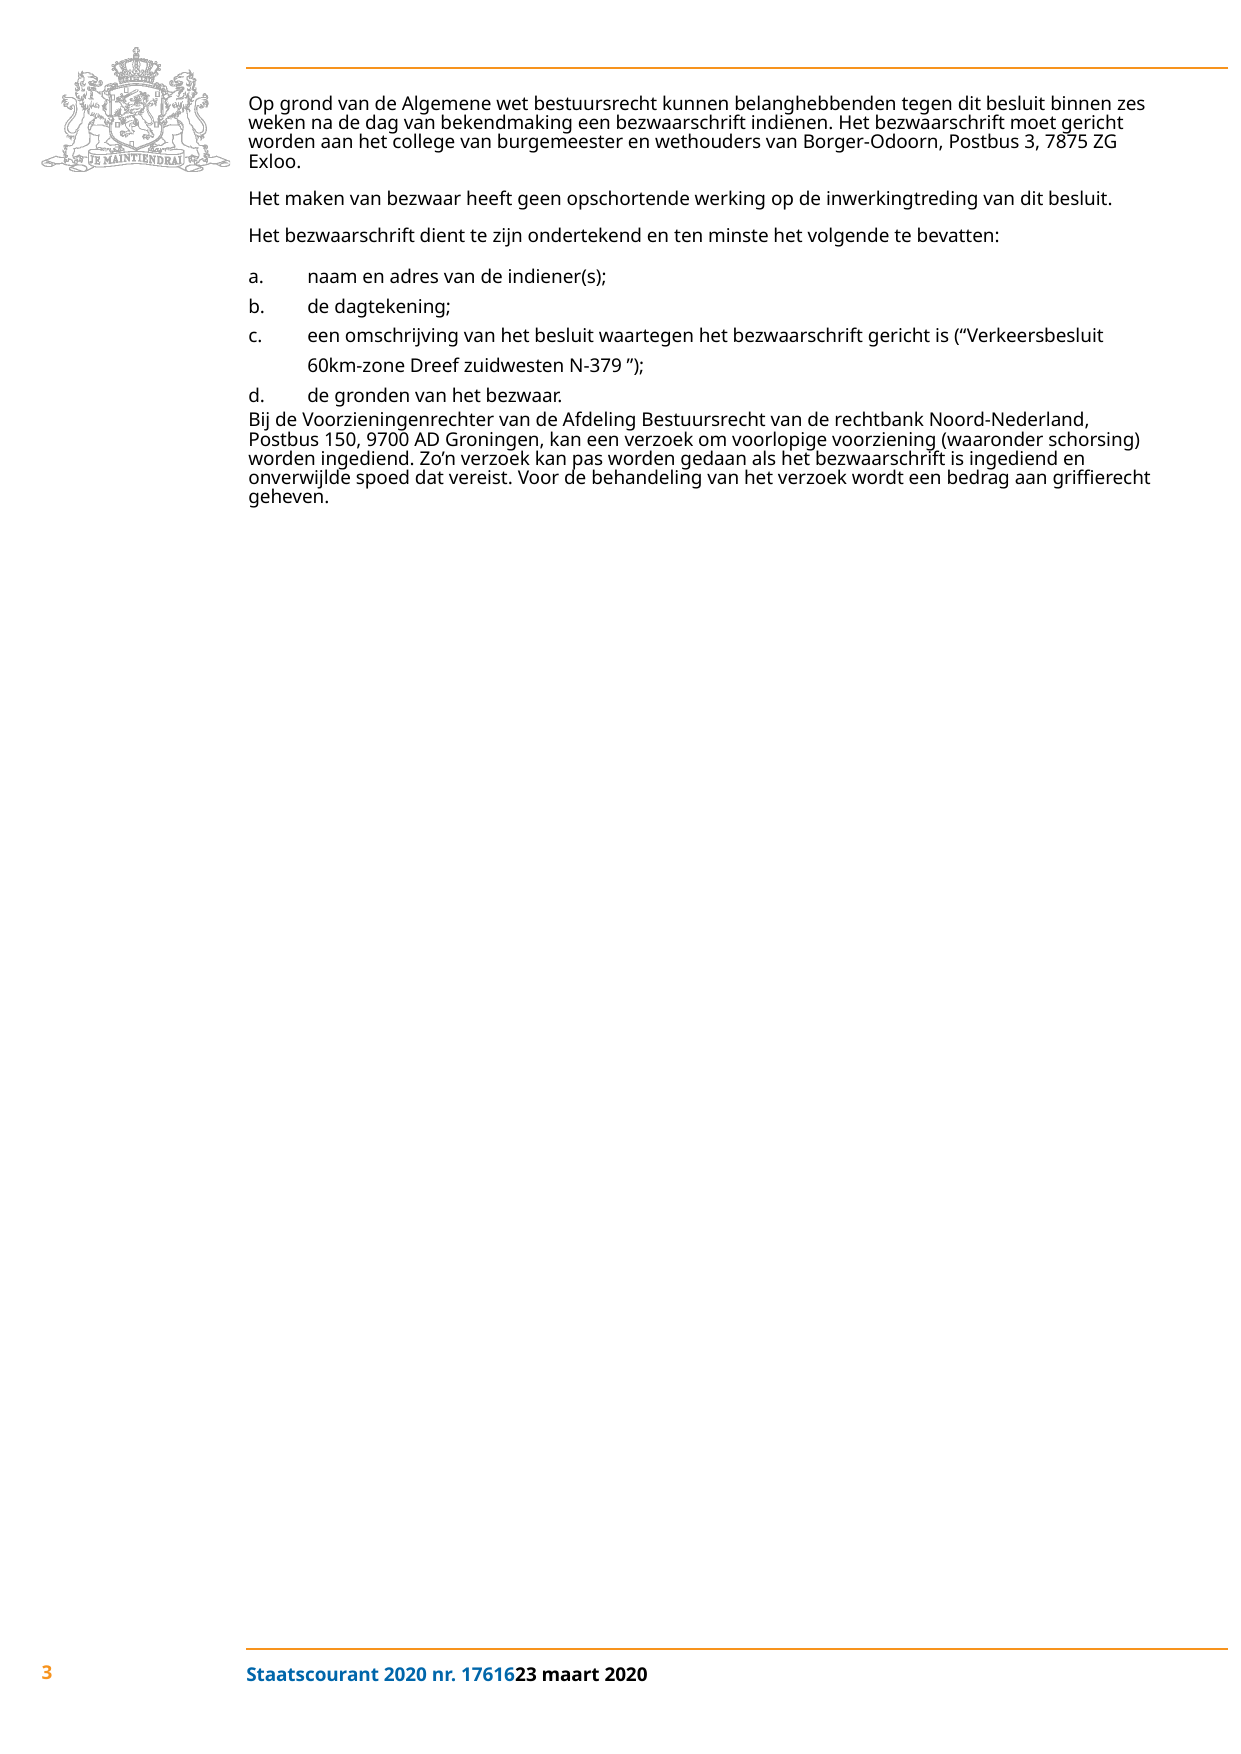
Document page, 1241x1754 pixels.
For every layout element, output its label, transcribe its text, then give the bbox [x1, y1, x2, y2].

list een omschrijving van het besluit waartegen het bezwaarschrift gericht is (“Verkeersbesluit 60km-zone Dreef zuidwesten N-379 ”); [248, 323, 1152, 378]
text Het maken van bezwaar heeft geen opschortende werking op de inwerkingtreding van dit besluit. [248, 189, 1152, 209]
text Op grond van de Algemene wet bestuursrecht kunnen belanghebbenden tegen dit besluit binnen zes weken na de dag van bekendmaking een bezwaarschrift indienen. Het bezwaarschrift moet gericht worden aan het college van burgemeester en wethouders van Borger-Odoorn, Postbus 3, 7875 ZG Exloo. [248, 95, 1152, 172]
text Het bezwaarschrift dient te zijn ondertekend en ten minste het volgende te bevatten: [248, 227, 1152, 246]
text Bij de Voorzieningenrechter van de Afdeling Bestuursrecht van de rechtbank Noord-Nederland, Postbus 150, 9700 AD Groningen, kan een verzoek om voorlopige voorziening (waaronder schorsing) worden ingediend. Zo’n verzoek kan pas worden gedaan als het bezwaarschrift is ingediend en onverwijlde spoed dat vereist. Voor de behandeling van het verzoek wordt een bedrag aan griffierecht geheven. [248, 411, 1152, 508]
list de dagtekening; [248, 293, 1152, 319]
picture [41, 47, 231, 172]
list de gronden van het bezwaar. [248, 382, 1152, 408]
list naam en adres van de indiener(s); [248, 263, 1152, 289]
